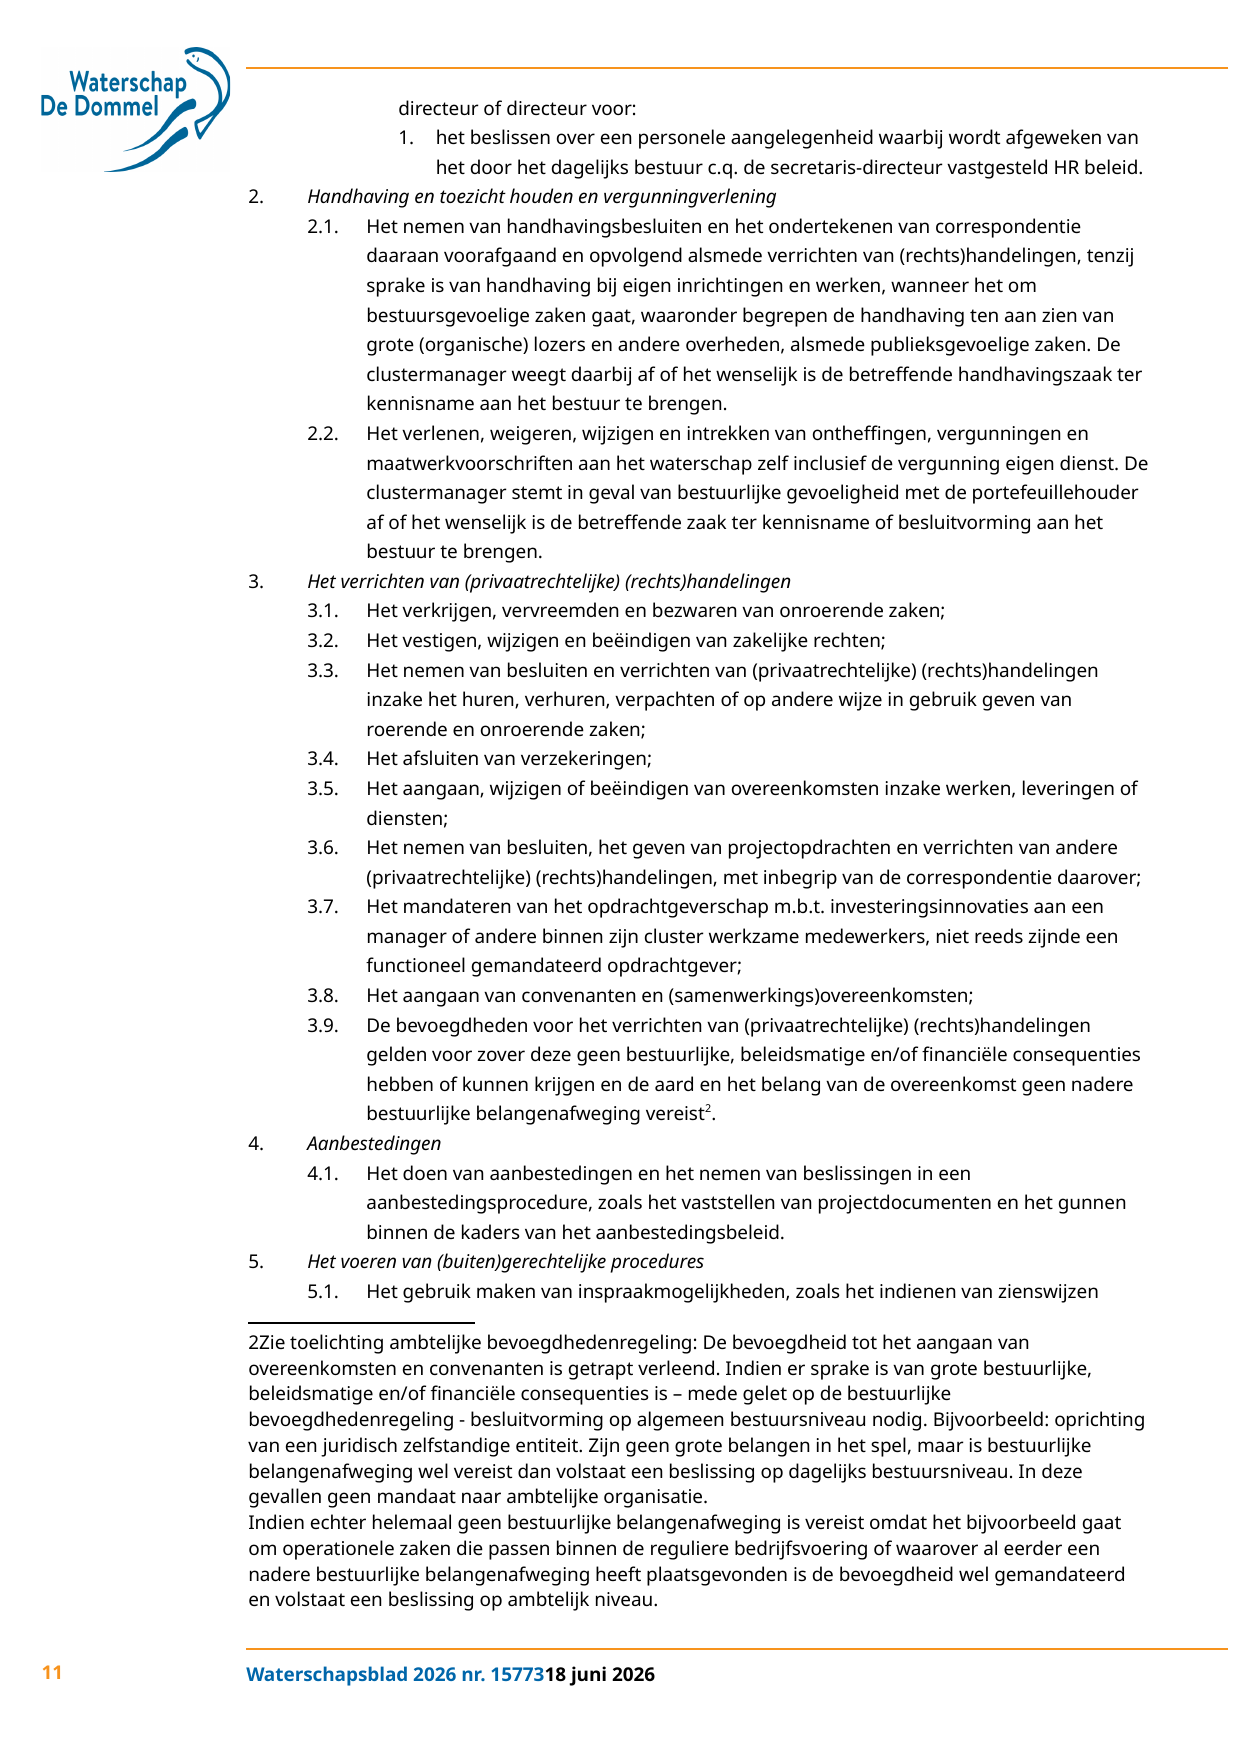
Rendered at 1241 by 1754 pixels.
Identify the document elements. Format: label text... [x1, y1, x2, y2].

picture [45, 99, 51, 111]
list Het vestigen, wijzigen en beëindigen van zakelijke rechten; [307, 627, 1152, 653]
list Het aangaan, wijzigen of beëindigen van overeenkomsten inzake werken, leveringen of diensten; [307, 775, 1152, 831]
picture [198, 118, 210, 131]
picture [204, 47, 231, 76]
list Het nemen van besluiten, het geven van projectopdrachten en verrichten van andere (privaatrechtelijke) (rechts)handelingen, met inbegrip van de correspondentie daarover; [307, 834, 1152, 890]
list Het verkrijgen, vervreemden en bezwaren van onroerende zaken; [307, 598, 1152, 623]
list Het aangaan van convenanten en (samenwerkings)overeenkomsten; [307, 982, 1152, 1008]
picture [41, 47, 231, 172]
list Het gebruik maken van inspraakmogelijkheden, zoals het indienen van zienswijzen [307, 1278, 1152, 1304]
list Het verlenen, weigeren, wijzigen en intrekken van ontheffingen, vergunningen en maatwerkvoorschriften aan het waterschap zelf inclusief de vergunning eigen dienst. De clustermanager stemt in geval van bestuurlijke gevoeligheid met de portefeuillehouder af of het wenselijk is de betreffende zaak ter kennisname of besluitvorming aan het bestuur te brengen. [307, 420, 1152, 564]
list Aanbestedingen [248, 1130, 1152, 1156]
list Het doen van aanbestedingen en het nemen van beslissingen in een aanbestedingsprocedure, zoals het vaststellen van projectdocumenten en het gunnen binnen de kaders van het aanbestedingsbeleid. [307, 1160, 1152, 1245]
list het beslissen over een personele aangelegenheid waarbij wordt afgeweken van het door het dagelijks bestuur c.q. de secretaris-directeur vastgesteld HR beleid. [398, 124, 1152, 180]
list Het nemen van besluiten en verrichten van (privaatrechtelijke) (rechts)handelingen inzake het huren, verhuren, verpachten of op andere wijze in gebruik geven van roerende en onroerende zaken; [307, 657, 1152, 742]
list directeur of directeur voor: [361, 95, 1152, 121]
list Handhaving en toezicht houden en vergunningverlening [248, 183, 1152, 209]
list Het voeren van (buiten)gerechtelijke procedures [248, 1248, 1152, 1274]
list Zie toelichting ambtelijke bevoegdhedenregeling: De bevoegdheid tot het aangaan van overeenkomsten en convenanten is getrapt verleend. Indien er sprake is van grote bestuurlijke, beleidsmatige en/of financiële consequenties is – mede gelet op de bestuurlijke bevoegdhedenregeling - besluitvorming op algemeen bestuursniveau nodig. Bijvoorbeeld: oprichting van een juridisch zelfstandige entiteit. Zijn geen grote belangen in het spel, maar is bestuurlijke belangenafweging wel vereist dan volstaat een beslissing op dagelijks bestuursniveau. In deze gevallen geen mandaat naar ambtelijke organisatie. [248, 1329, 1152, 1509]
list Het nemen van handhavingsbesluiten en het ondertekenen van correspondentie daaraan voorafgaand en opvolgend alsmede verrichten van (rechts)handelingen, tenzij sprake is van handhaving bij eigen inrichtingen en werken, wanneer het om bestuursgevoelige zaken gaat, waaronder begrepen de handhaving ten aan zien van grote (organische) lozers en andere overheden, alsmede publieksgevoelige zaken. De clustermanager weegt daarbij af of het wenselijk is de betreffende handhavingszaak ter kennisname aan het bestuur te brengen. [307, 213, 1152, 416]
list De bevoegdheden voor het verrichten van (privaatrechtelijke) (rechts)handelingen gelden voor zover deze geen bestuurlijke, beleidsmatige en/of financiële consequenties hebben of kunnen krijgen en de aard en het belang van de overeenkomst geen nadere bestuurlijke belangenafweging vereist. [307, 1012, 1152, 1126]
list Het afsluiten van verzekeringen; [307, 746, 1152, 771]
list Het verrichten van (privaatrechtelijke) (rechts)handelingen [248, 568, 1152, 594]
list Het mandateren van het opdrachtgeverschap m.b.t. investeringsinnovaties aan een manager of andere binnen zijn cluster werkzame medewerkers, niet reeds zijnde een functioneel gemandateerd opdrachtgever; [307, 893, 1152, 978]
list Indien echter helemaal geen bestuurlijke belangenafweging is vereist omdat het bijvoorbeeld gaat om operationele zaken die passen binnen de reguliere bedrijfsvoering of waarover al eerder een nadere bestuurlijke belangenafweging heeft plaatsgevonden is de bevoegdheid wel gemandateerd en volstaat een beslissing op ambtelijk niveau. [248, 1509, 1152, 1612]
